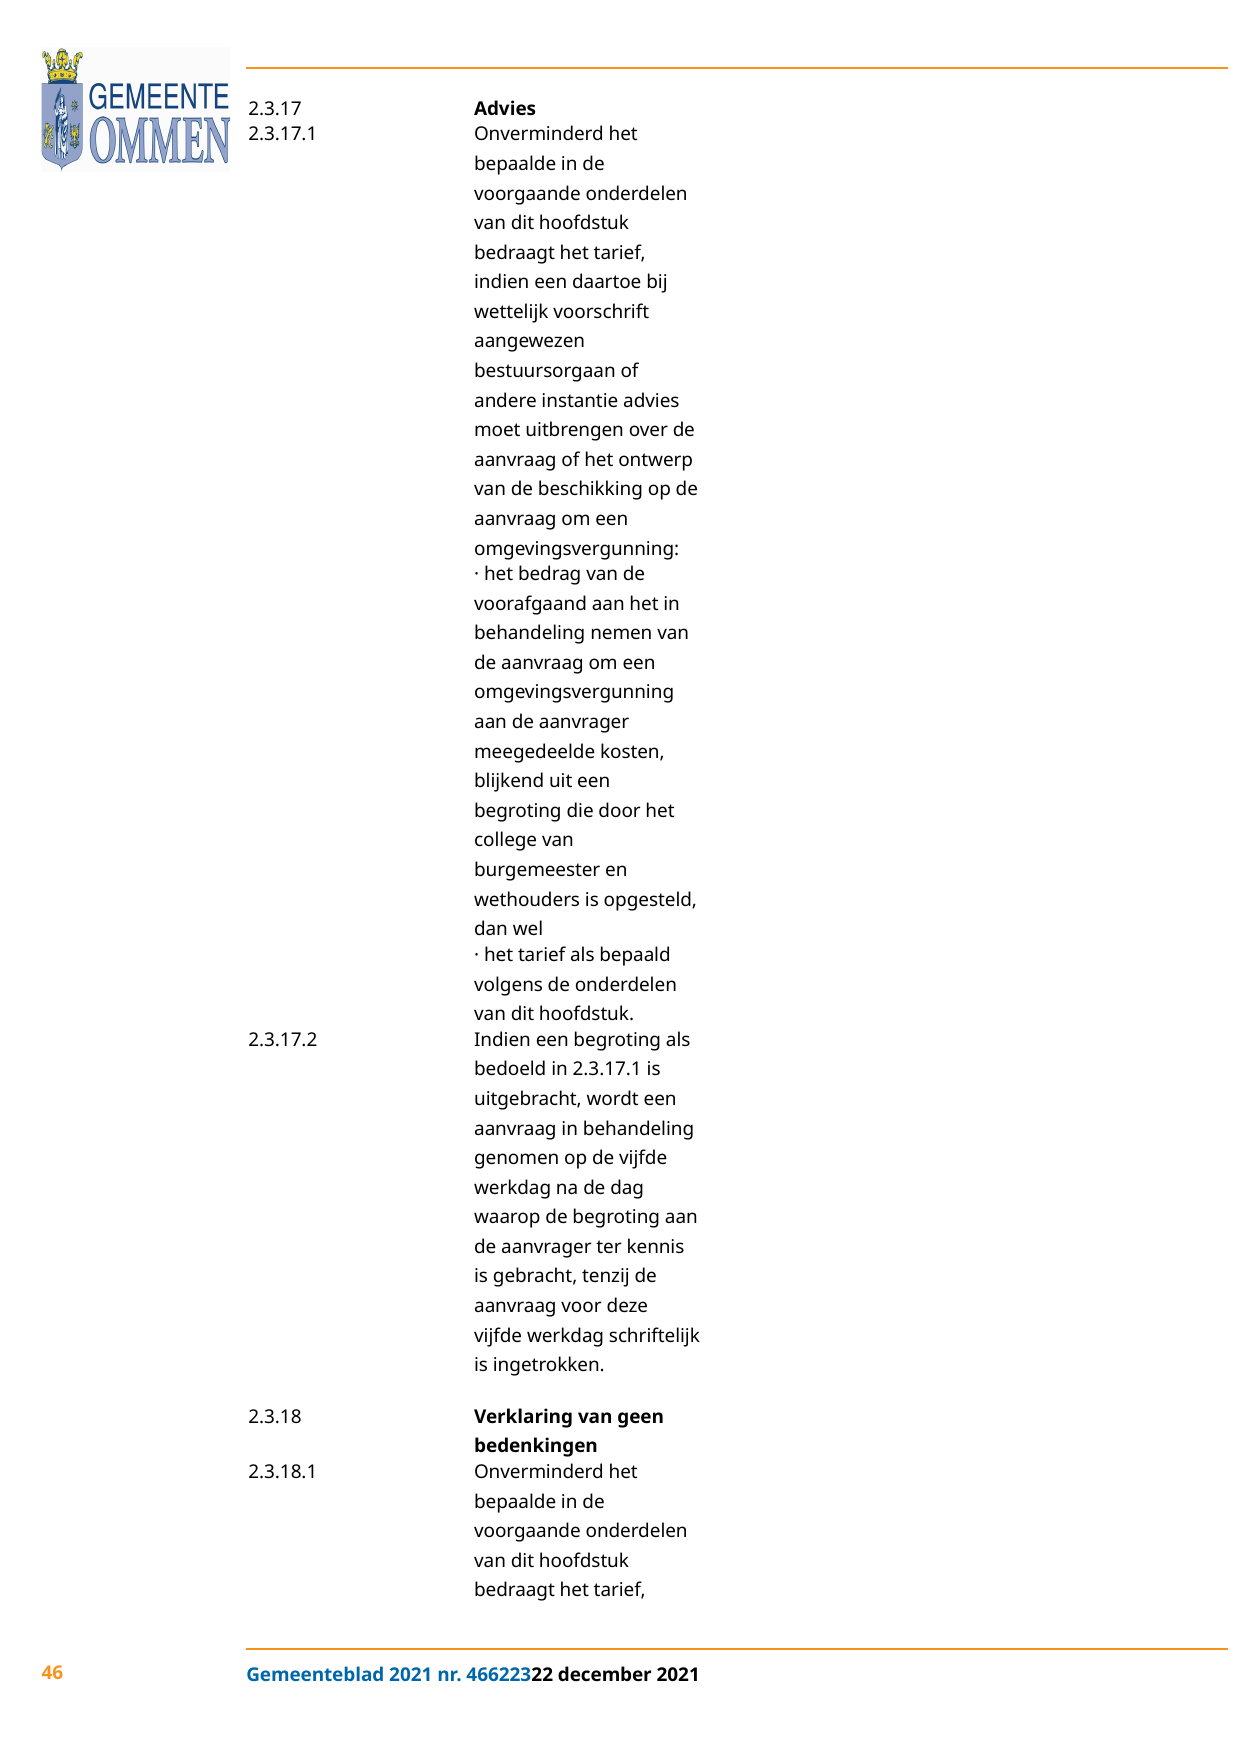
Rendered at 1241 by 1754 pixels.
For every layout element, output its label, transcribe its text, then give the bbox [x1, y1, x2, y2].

table_cell Indien een begroting als bedoeld in 2.3.17.1 is uitgebracht, wordt een aanvraag in behandeling genomen op de vijfde werkdag na de dag waarop de begroting aan de aanvrager ter kennis is gebracht, tenzij de aanvraag voor deze vijfde werkdag schriftelijk is ingetrokken. [474, 1026, 700, 1377]
table_cell [248, 560, 474, 941]
table_cell Onverminderd het bepaalde in de voorgaande onderdelen van dit hoofdstuk bedraagt het tarief, [474, 1458, 700, 1602]
table_cell 2.3.18 [248, 1403, 474, 1458]
table_cell [926, 95, 1152, 121]
table_cell [474, 1377, 700, 1403]
table_cell · het tarief als bepaald volgens de onderdelen van dit hoofdstuk. [474, 941, 700, 1026]
table_cell [926, 560, 1152, 941]
table_cell 2.3.17.2 [248, 1026, 474, 1377]
picture [41, 47, 231, 172]
table_cell Advies [474, 95, 700, 121]
table_cell [248, 941, 474, 1026]
table_cell · het bedrag van de voorafgaand aan het in behandeling nemen van de aanvraag om een omgevingsvergunning aan de aanvrager meegedeelde kosten, blijkend uit een begroting die door het college van burgemeester en wethouders is opgesteld, dan wel [474, 560, 700, 941]
table_cell [700, 560, 926, 941]
table_cell [700, 1403, 926, 1458]
table_cell [926, 121, 1152, 560]
table_cell 2.3.17.1 [248, 121, 474, 560]
table_cell [700, 1458, 926, 1602]
table_cell [926, 1458, 1152, 1602]
table_cell 2.3.17 [248, 95, 474, 121]
table_cell [926, 1377, 1152, 1403]
table_cell [700, 1026, 926, 1377]
table_cell [926, 941, 1152, 1026]
table_cell 2.3.18.1 [248, 1458, 474, 1602]
table_cell [700, 1377, 926, 1403]
table_cell [248, 1377, 474, 1403]
table_cell Verklaring van geen bedenkingen [474, 1403, 700, 1458]
table_cell [700, 941, 926, 1026]
table_cell Onverminderd het bepaalde in de voorgaande onderdelen van dit hoofdstuk bedraagt het tarief, indien een daartoe bij wettelijk voorschrift aangewezen bestuursorgaan of andere instantie advies moet uitbrengen over de aanvraag of het ontwerp van de beschikking op de aanvraag om een omgevingsvergunning: [474, 121, 700, 560]
table_cell [700, 95, 926, 121]
table_cell [926, 1403, 1152, 1458]
table_cell [926, 1026, 1152, 1377]
table_cell [700, 121, 926, 560]
